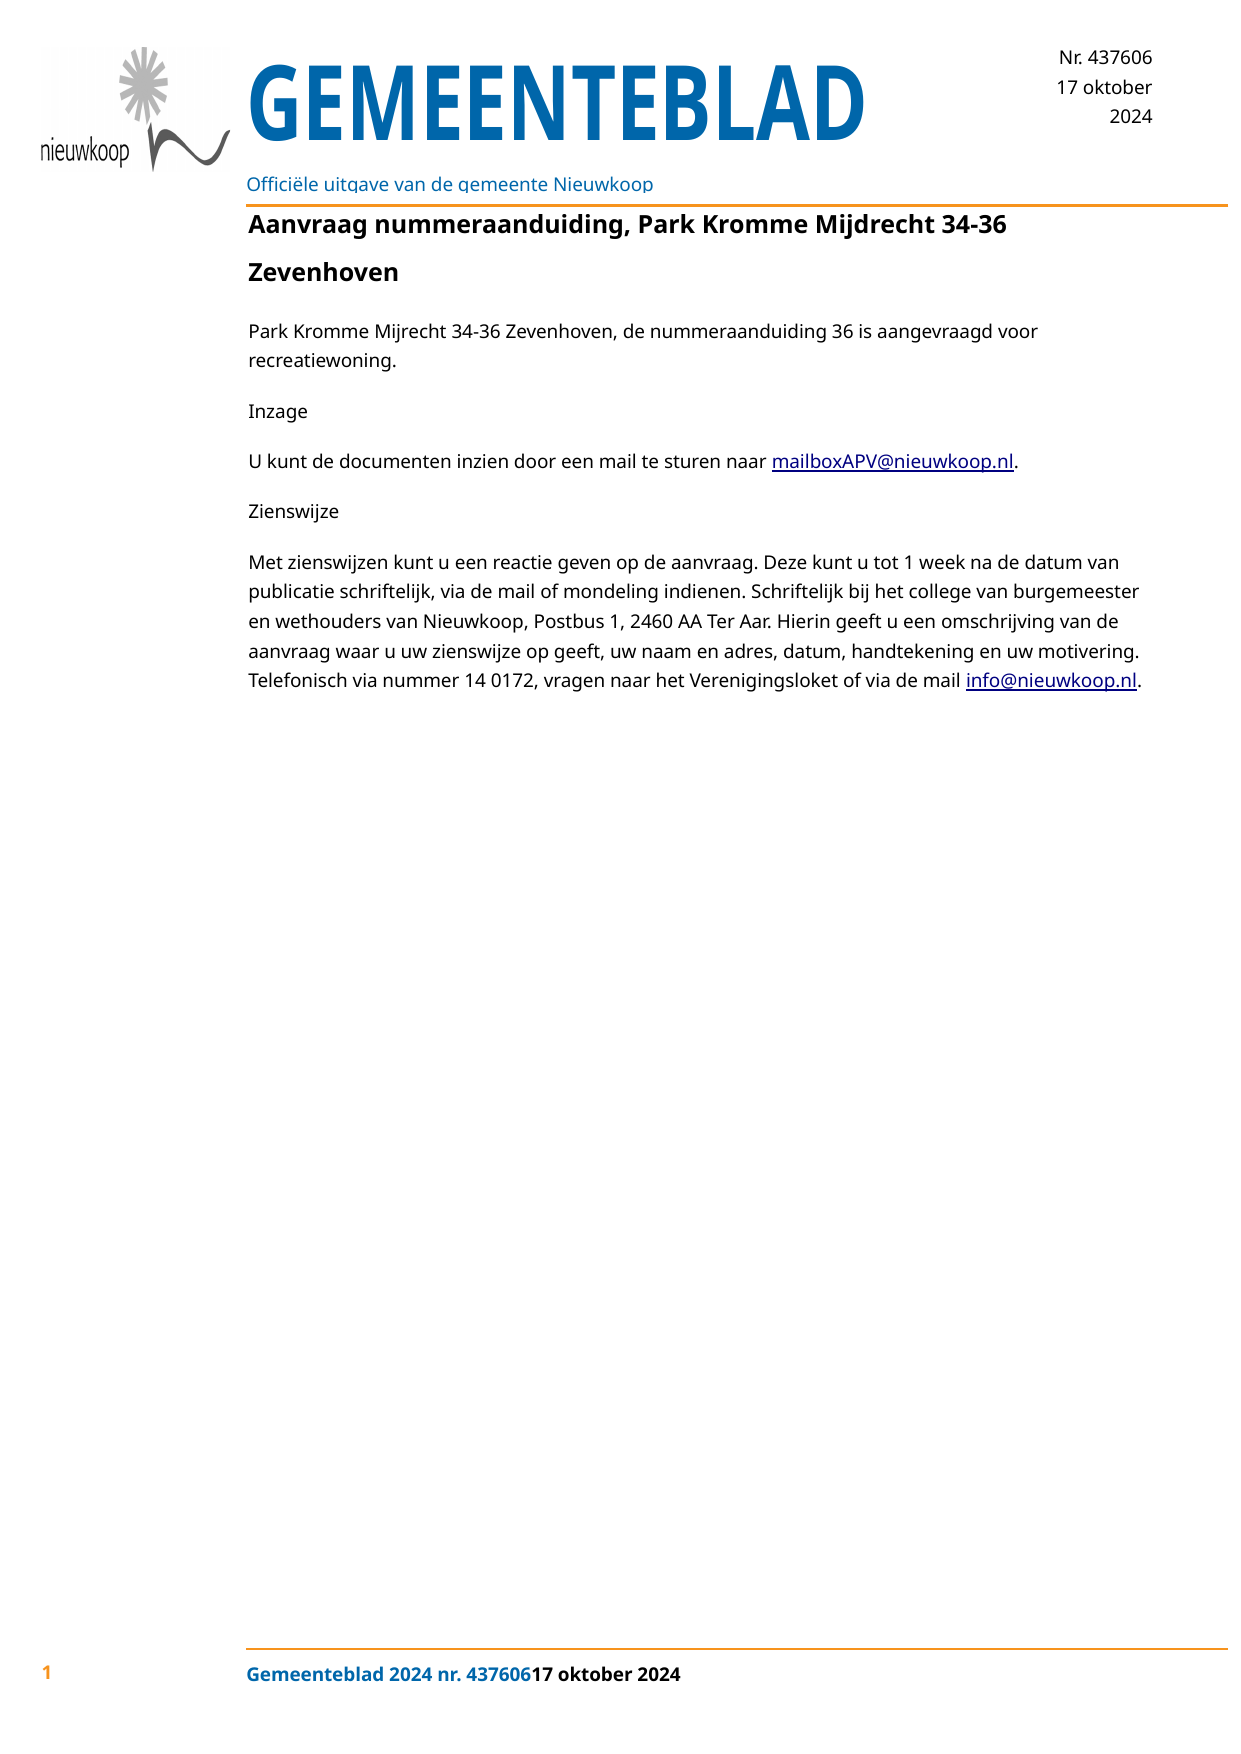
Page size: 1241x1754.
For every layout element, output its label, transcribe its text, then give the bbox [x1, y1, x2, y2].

text Park Kromme Mijrecht 34-36 Zevenhoven, de nummeraanduiding 36 is aangevraagd voor recreatiewoning. [248, 318, 1152, 373]
text Inzage [248, 398, 1152, 424]
text Zienswijze [248, 499, 1152, 524]
picture [41, 47, 231, 172]
text U kunt de documenten inzien door een mail te sturen naar mailboxAPV@nieuwkoop.nl. [248, 448, 1152, 474]
text Met zienswijzen kunt u een reactie geven op de aanvraag. Deze kunt u tot 1 week na de datum van publicatie schriftelijk, via de mail of mondeling indienen. Schriftelijk bij het college van burgemeester en wethouders van Nieuwkoop, Postbus 1, 2460 AA Ter Aar. Hierin geeft u een omschrijving van de aanvraag waar u uw zienswijze op geeft, uw naam en adres, datum, handtekening en uw motivering. Telefonisch via nummer 14 0172, vragen naar het Verenigingsloket of via de mail info@nieuwkoop.nl. [248, 549, 1152, 693]
text Aanvraag nummeraanduiding, Park Kromme Mijdrecht 34-36 Zevenhoven [248, 207, 1152, 288]
